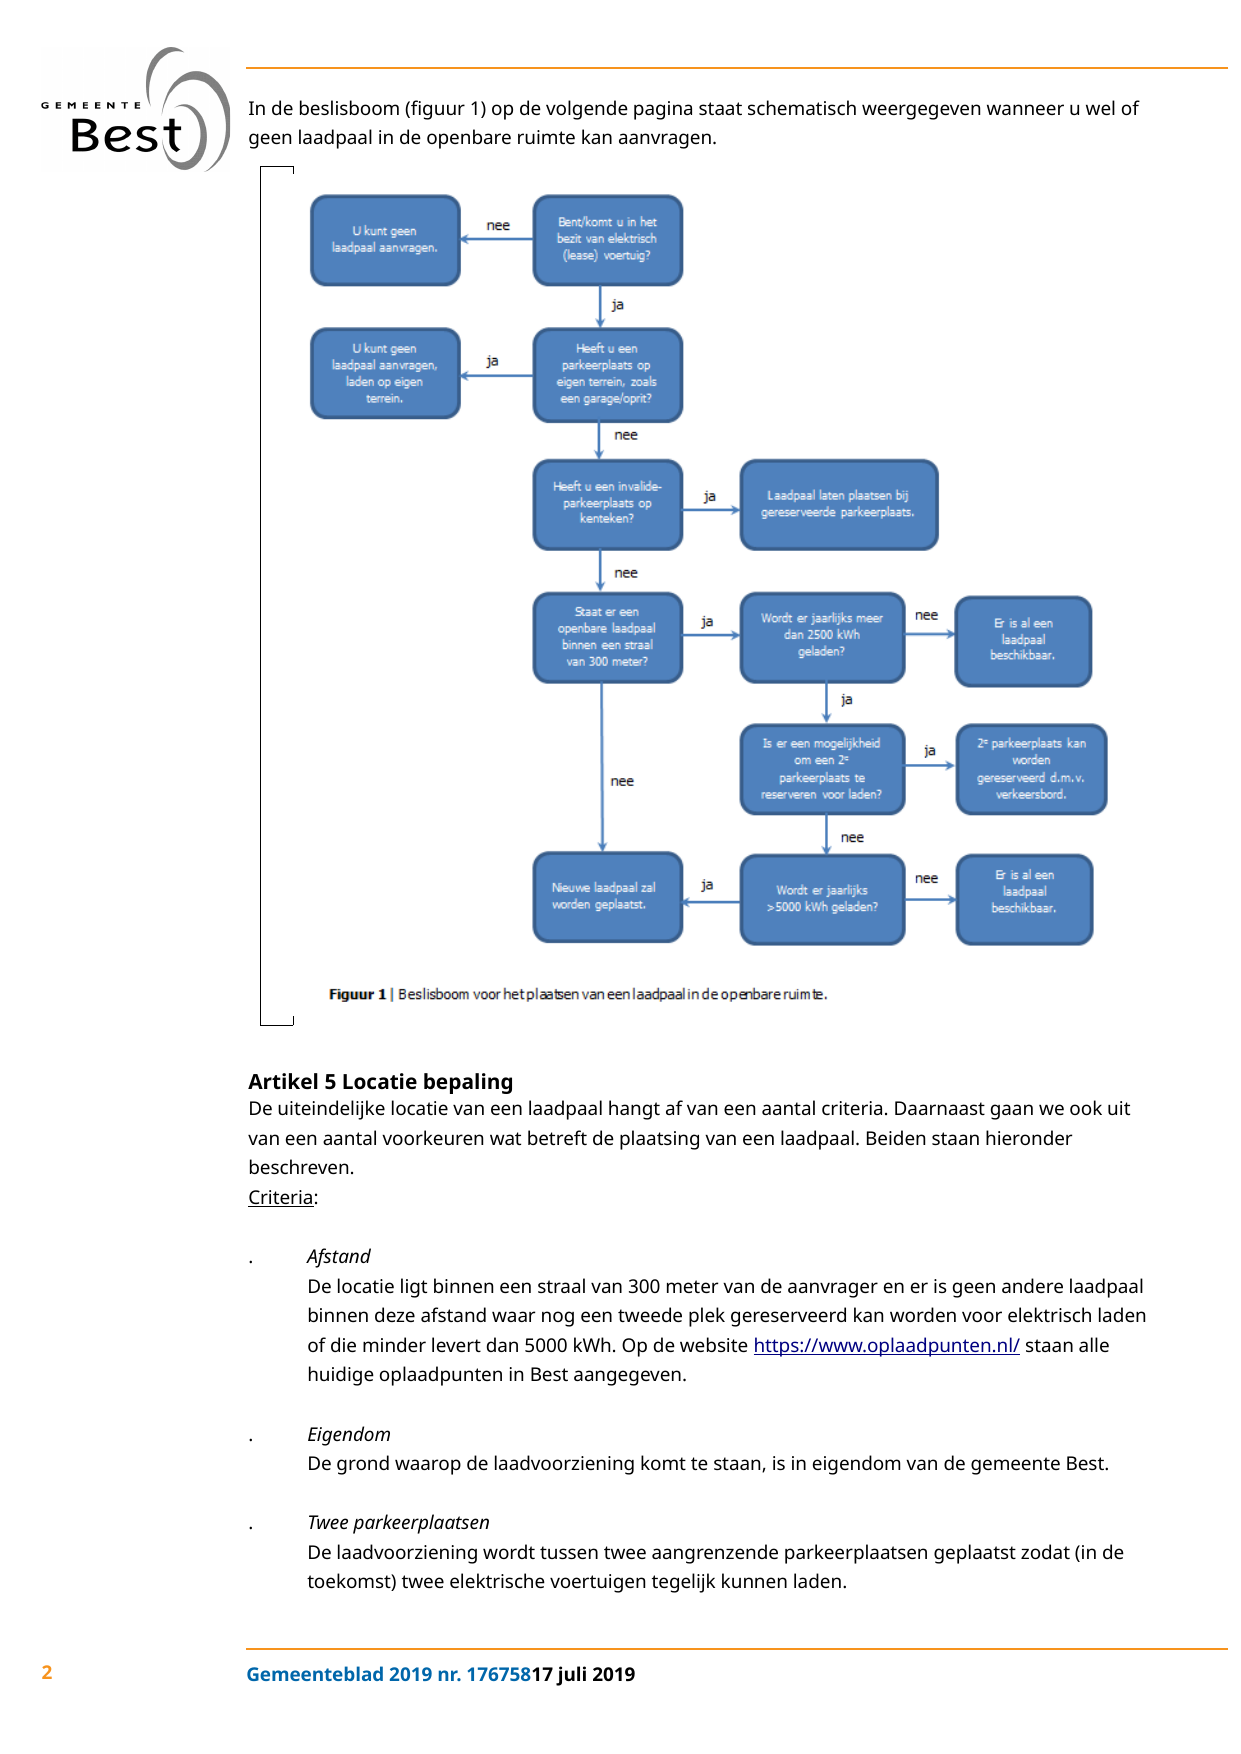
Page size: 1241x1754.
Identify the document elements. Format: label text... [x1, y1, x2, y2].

list De laadvoorziening wordt tussen twee aangrenzende parkeerplaatsen geplaatst zodat (in de toekomst) twee elektrische voertuigen tegelijk kunnen laden. [248, 1539, 1152, 1594]
picture [41, 47, 231, 172]
list De grond waarop de laadvoorziening komt te staan, is in eigendom van de gemeente Best. [248, 1450, 1152, 1476]
text Artikel 5 Locatie bepaling [248, 1067, 1152, 1095]
text De uiteindelijke locatie van een laadpaal hangt af van een aantal criteria. Daarnaast gaan we ook uit van een aantal voorkeuren wat betreft de plaatsing van een laadpaal. Beiden staan hieronder beschreven. [248, 1095, 1152, 1180]
list De locatie ligt binnen een straal van 300 meter van de aanvrager en er is geen andere laadpaal binnen deze afstand waar nog een tweede plek gereserveerd kan worden voor elektrisch laden of die minder levert dan 5000 kWh. Op de website https://www.oplaadpunten.nl/ staan alle huidige oplaadpunten in Best aangegeven. [248, 1273, 1152, 1387]
list Afstand [248, 1243, 1152, 1269]
text In de beslisboom (figuur 1) op de volgende pagina staat schematisch weergegeven wanneer u wel of geen laadpaal in de openbare ruimte kan aanvragen. [248, 95, 1152, 150]
list Eigendom [248, 1421, 1152, 1447]
picture [268, 174, 1173, 1016]
text Criteria: [248, 1184, 1152, 1210]
list Twee parkeerplaatsen [248, 1509, 1152, 1535]
